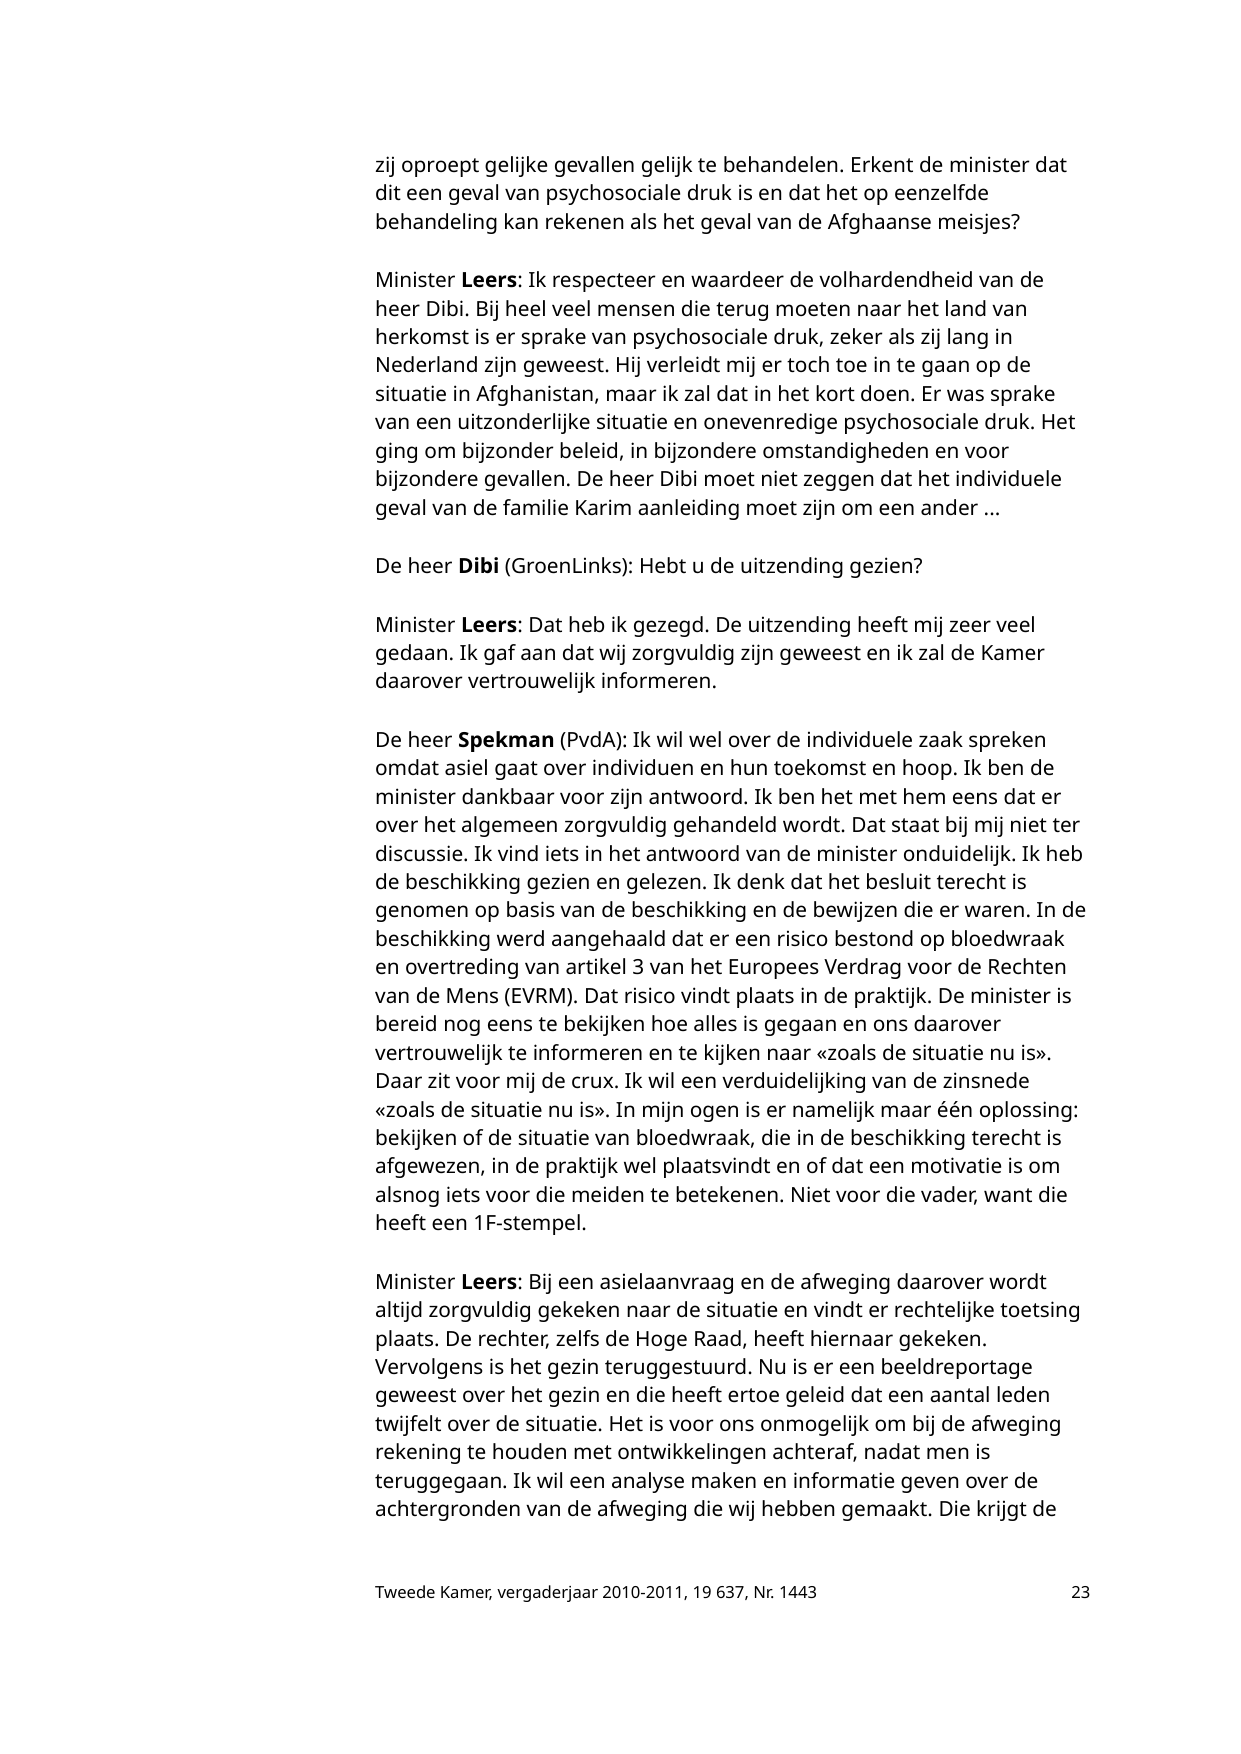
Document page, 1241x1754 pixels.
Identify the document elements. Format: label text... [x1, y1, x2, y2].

text De heer Dibi (GroenLinks): Hebt u de uitzending gezien? [375, 551, 1090, 580]
text Minister Leers: Bij een asielaanvraag en de afweging daarover wordt altijd zorgvuldig gekeken naar de situatie en vindt er rechtelijke toetsing plaats. De rechter, zelfs de Hoge Raad, heeft hiernaar gekeken. Vervolgens is het gezin teruggestuurd. Nu is er een beeldreportage geweest over het gezin en die heeft ertoe geleid dat een aantal leden twijfelt over de situatie. Het is voor ons onmogelijk om bij de afweging rekening te houden met ontwikkelingen achteraf, nadat men is teruggegaan. Ik wil een analyse maken en informatie geven over de achtergronden van de afweging die wij hebben gemaakt. Die krijgt de [375, 1267, 1090, 1523]
text zij oproept gelijke gevallen gelijk te behandelen. Erkent de minister dat dit een geval van psychosociale druk is en dat het op eenzelfde behandeling kan rekenen als het geval van de Afghaanse meisjes? [375, 150, 1090, 235]
text Minister Leers: Ik respecteer en waardeer de volhardendheid van de heer Dibi. Bij heel veel mensen die terug moeten naar het land van herkomst is er sprake van psychosociale druk, zeker als zij lang in Nederland zijn geweest. Hij verleidt mij er toch toe in te gaan op de situatie in Afghanistan, maar ik zal dat in het kort doen. Er was sprake van een uitzonderlijke situatie en onevenredige psychosociale druk. Het ging om bijzonder beleid, in bijzondere omstandigheden en voor bijzondere gevallen. De heer Dibi moet niet zeggen dat het individuele geval van de familie Karim aanleiding moet zijn om een ander ... [375, 265, 1090, 521]
text Minister Leers: Dat heb ik gezegd. De uitzending heeft mij zeer veel gedaan. Ik gaf aan dat wij zorgvuldig zijn geweest en ik zal de Kamer daarover vertrouwelijk informeren. [375, 610, 1090, 695]
text De heer Spekman (PvdA): Ik wil wel over de individuele zaak spreken omdat asiel gaat over individuen en hun toekomst en hoop. Ik ben de minister dankbaar voor zijn antwoord. Ik ben het met hem eens dat er over het algemeen zorgvuldig gehandeld wordt. Dat staat bij mij niet ter discussie. Ik vind iets in het antwoord van de minister onduidelijk. Ik heb de beschikking gezien en gelezen. Ik denk dat het besluit terecht is genomen op basis van de beschikking en de bewijzen die er waren. In de beschikking werd aangehaald dat er een risico bestond op bloedwraak en overtreding van artikel 3 van het Europees Verdrag voor de Rechten van de Mens (EVRM). Dat risico vindt plaats in de praktijk. De minister is bereid nog eens te bekijken hoe alles is gegaan en ons daarover vertrouwelijk te informeren en te kijken naar «zoals de situatie nu is». Daar zit voor mij de crux. Ik wil een verduidelijking van de zinsnede «zoals de situatie nu is». In mijn ogen is er namelijk maar één oplossing: bekijken of de situatie van bloedwraak, die in de beschikking terecht is afgewezen, in de praktijk wel plaatsvindt en of dat een motivatie is om alsnog iets voor die meiden te betekenen. Niet voor die vader, want die heeft een 1F-stempel. [375, 725, 1090, 1237]
